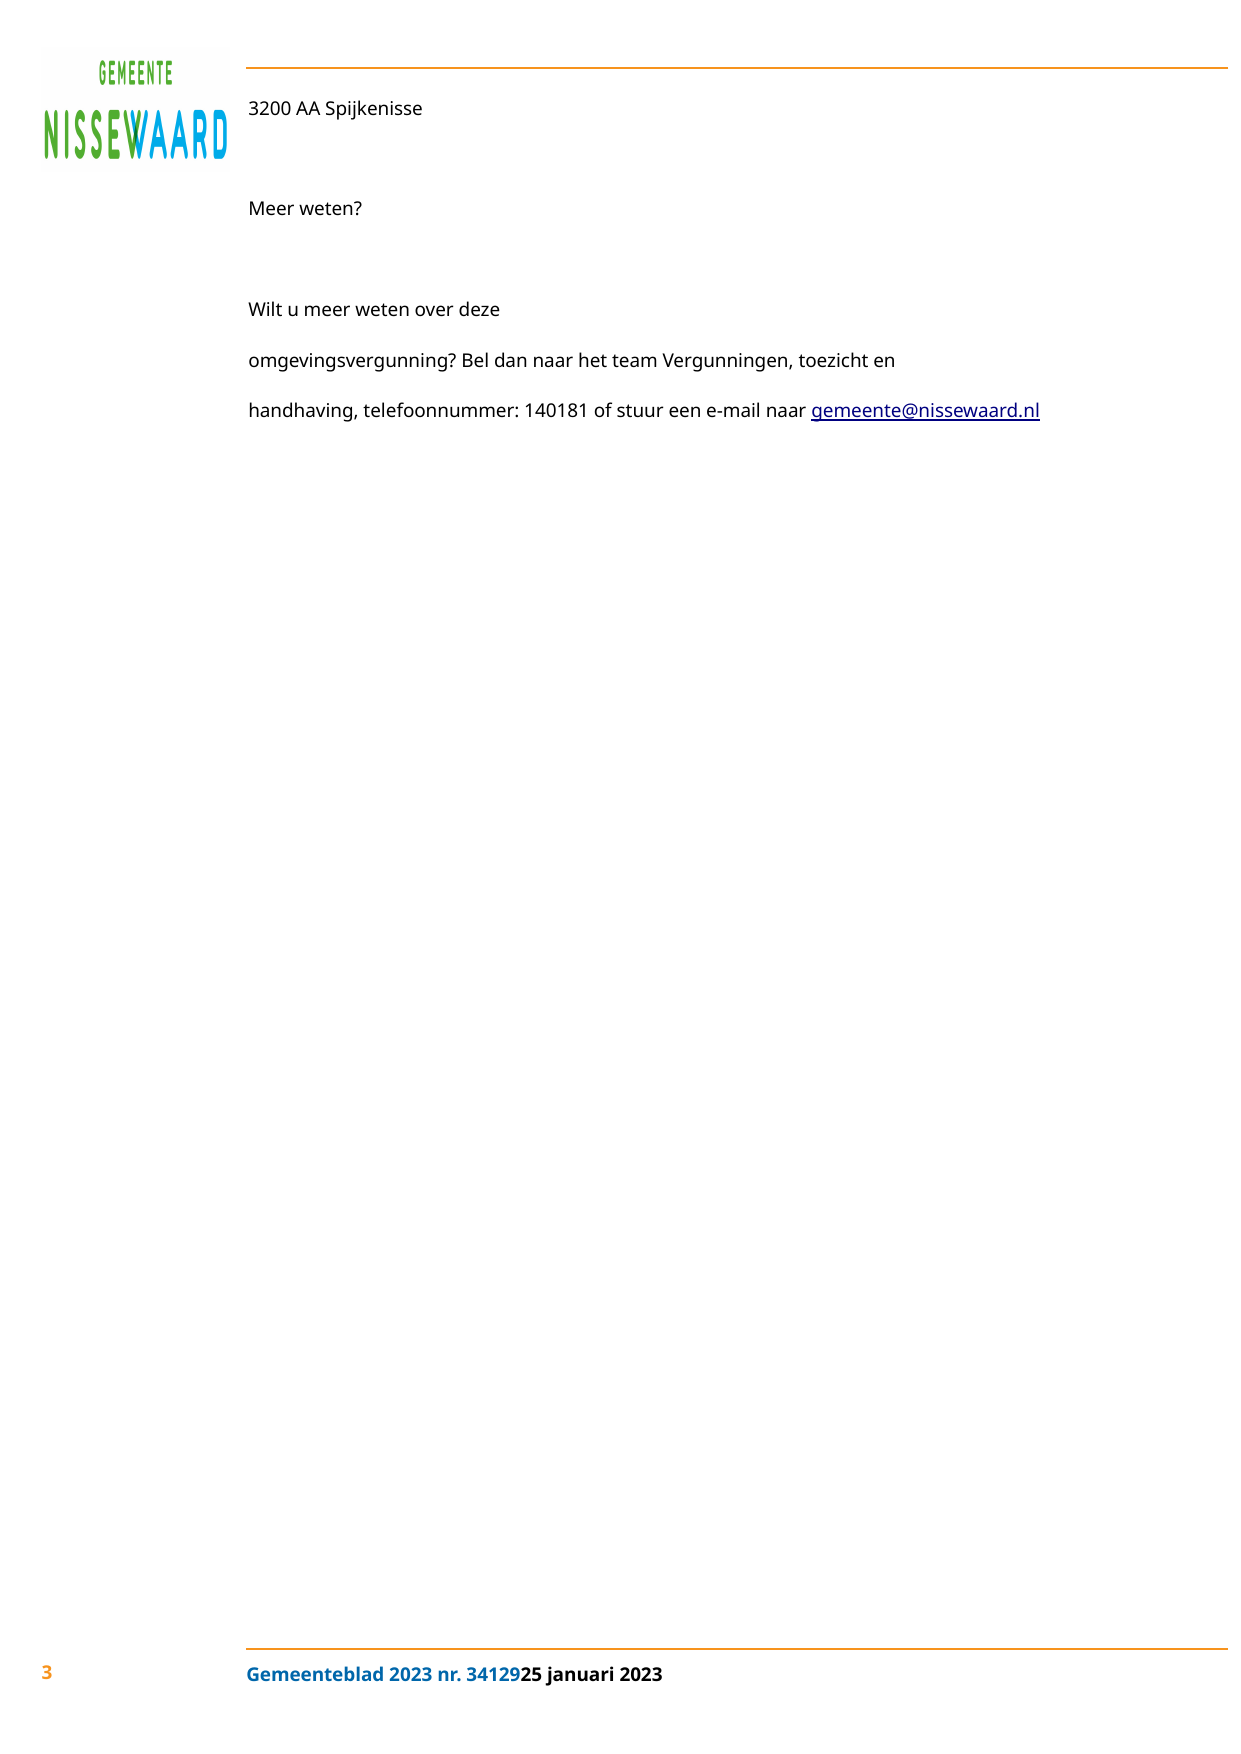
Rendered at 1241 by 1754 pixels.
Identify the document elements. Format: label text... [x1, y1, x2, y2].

text 3200 AA Spijkenisse [248, 95, 1152, 121]
text Meer weten? [248, 196, 1152, 221]
text Wilt u meer weten over deze [248, 296, 1152, 322]
text omgevingsvergunning? Bel dan naar het team Vergunningen, toezicht en [248, 347, 1152, 373]
picture [41, 47, 231, 172]
text handhaving, telefoonnummer: 140181 of stuur een e-mail naar gemeente@nissewaard.nl [248, 397, 1152, 423]
